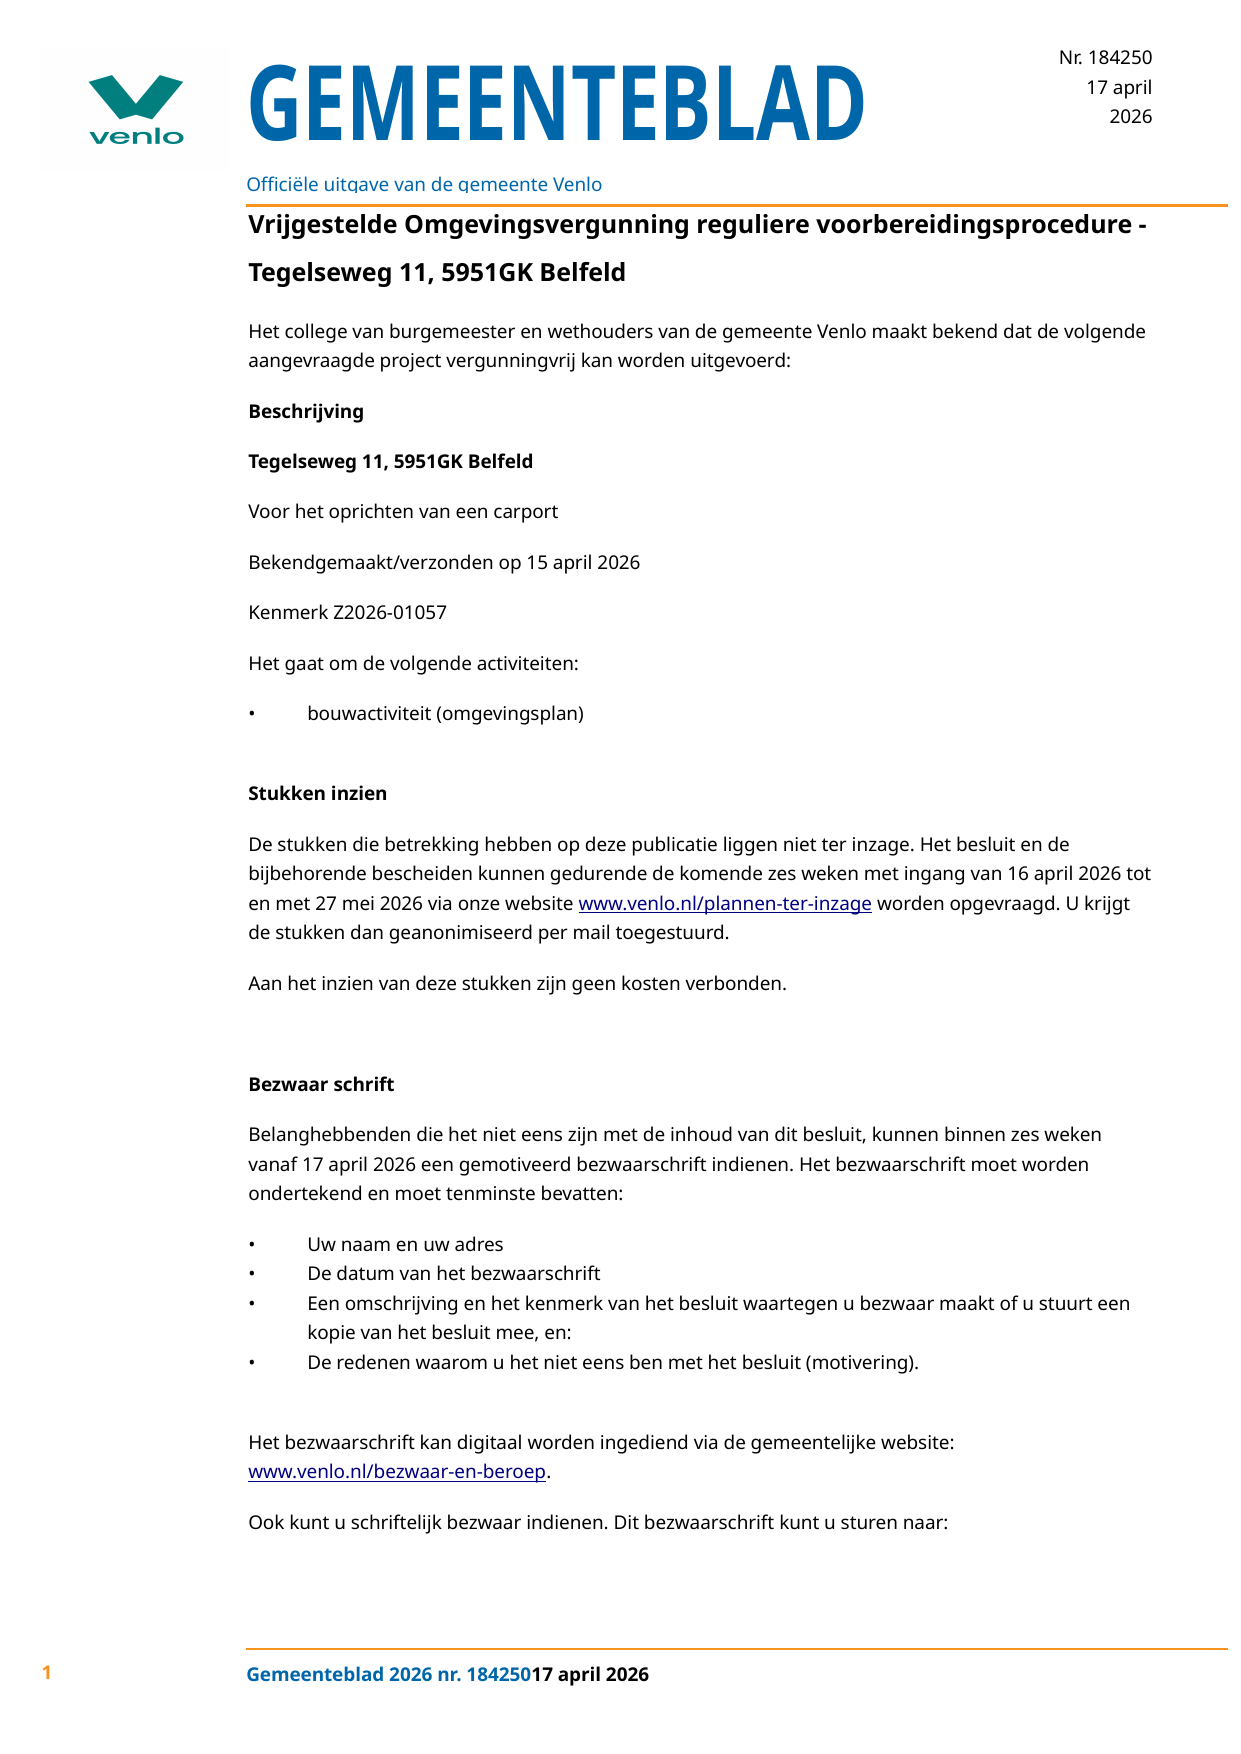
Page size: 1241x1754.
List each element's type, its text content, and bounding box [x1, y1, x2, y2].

text Tegelseweg 11, 5951GK Belfeld [248, 448, 1152, 474]
text Het gaat om de volgende activiteiten: [248, 650, 1152, 676]
list De datum van het bezwaarschrift [248, 1260, 1152, 1286]
text Kenmerk Z2026-01057 [248, 599, 1152, 625]
picture [41, 47, 231, 172]
text Bezwaar schrift [248, 1071, 1152, 1097]
text De stukken die betrekking hebben op deze publicatie liggen niet ter inzage. Het besluit en de bijbehorende bescheiden kunnen gedurende de komende zes weken met ingang van 16 april 2026 tot en met 27 mei 2026 via onze website www.venlo.nl/plannen-ter-inzage worden opgevraagd. U krijgt de stukken dan geanonimiseerd per mail toegestuurd. [248, 831, 1152, 945]
text Ook kunt u schriftelijk bezwaar indienen. Dit bezwaarschrift kunt u sturen naar: [248, 1509, 1152, 1535]
text Stukken inzien [248, 780, 1152, 806]
list De redenen waarom u het niet eens ben met het besluit (motivering). [248, 1349, 1152, 1375]
text Het college van burgemeester en wethouders van de gemeente Venlo maakt bekend dat de volgende aangevraagde project vergunningvrij kan worden uitgevoerd: [248, 318, 1152, 373]
text Bekendgemaakt/verzonden op 15 april 2026 [248, 549, 1152, 575]
text Het bezwaarschrift kan digitaal worden ingediend via de gemeentelijke website: www.venlo.nl/bezwaar-en-beroep. [248, 1429, 1152, 1484]
list bouwactiviteit (omgevingsplan) [248, 700, 1152, 726]
text Beschrijving [248, 398, 1152, 424]
text Belanghebbenden die het niet eens zijn met de inhoud van dit besluit, kunnen binnen zes weken vanaf 17 april 2026 een gemotiveerd bezwaarschrift indienen. Het bezwaarschrift moet worden ondertekend en moet tenminste bevatten: [248, 1121, 1152, 1206]
list Een omschrijving en het kenmerk van het besluit waartegen u bezwaar maakt of u stuurt een kopie van het besluit mee, en: [248, 1290, 1152, 1345]
text Voor het oprichten van een carport [248, 499, 1152, 524]
text Vrijgestelde Omgevingsvergunning reguliere voorbereidingsprocedure - Tegelseweg 11, 5951GK Belfeld [248, 207, 1152, 288]
text Aan het inzien van deze stukken zijn geen kosten verbonden. [248, 970, 1152, 996]
list Uw naam en uw adres [248, 1231, 1152, 1257]
